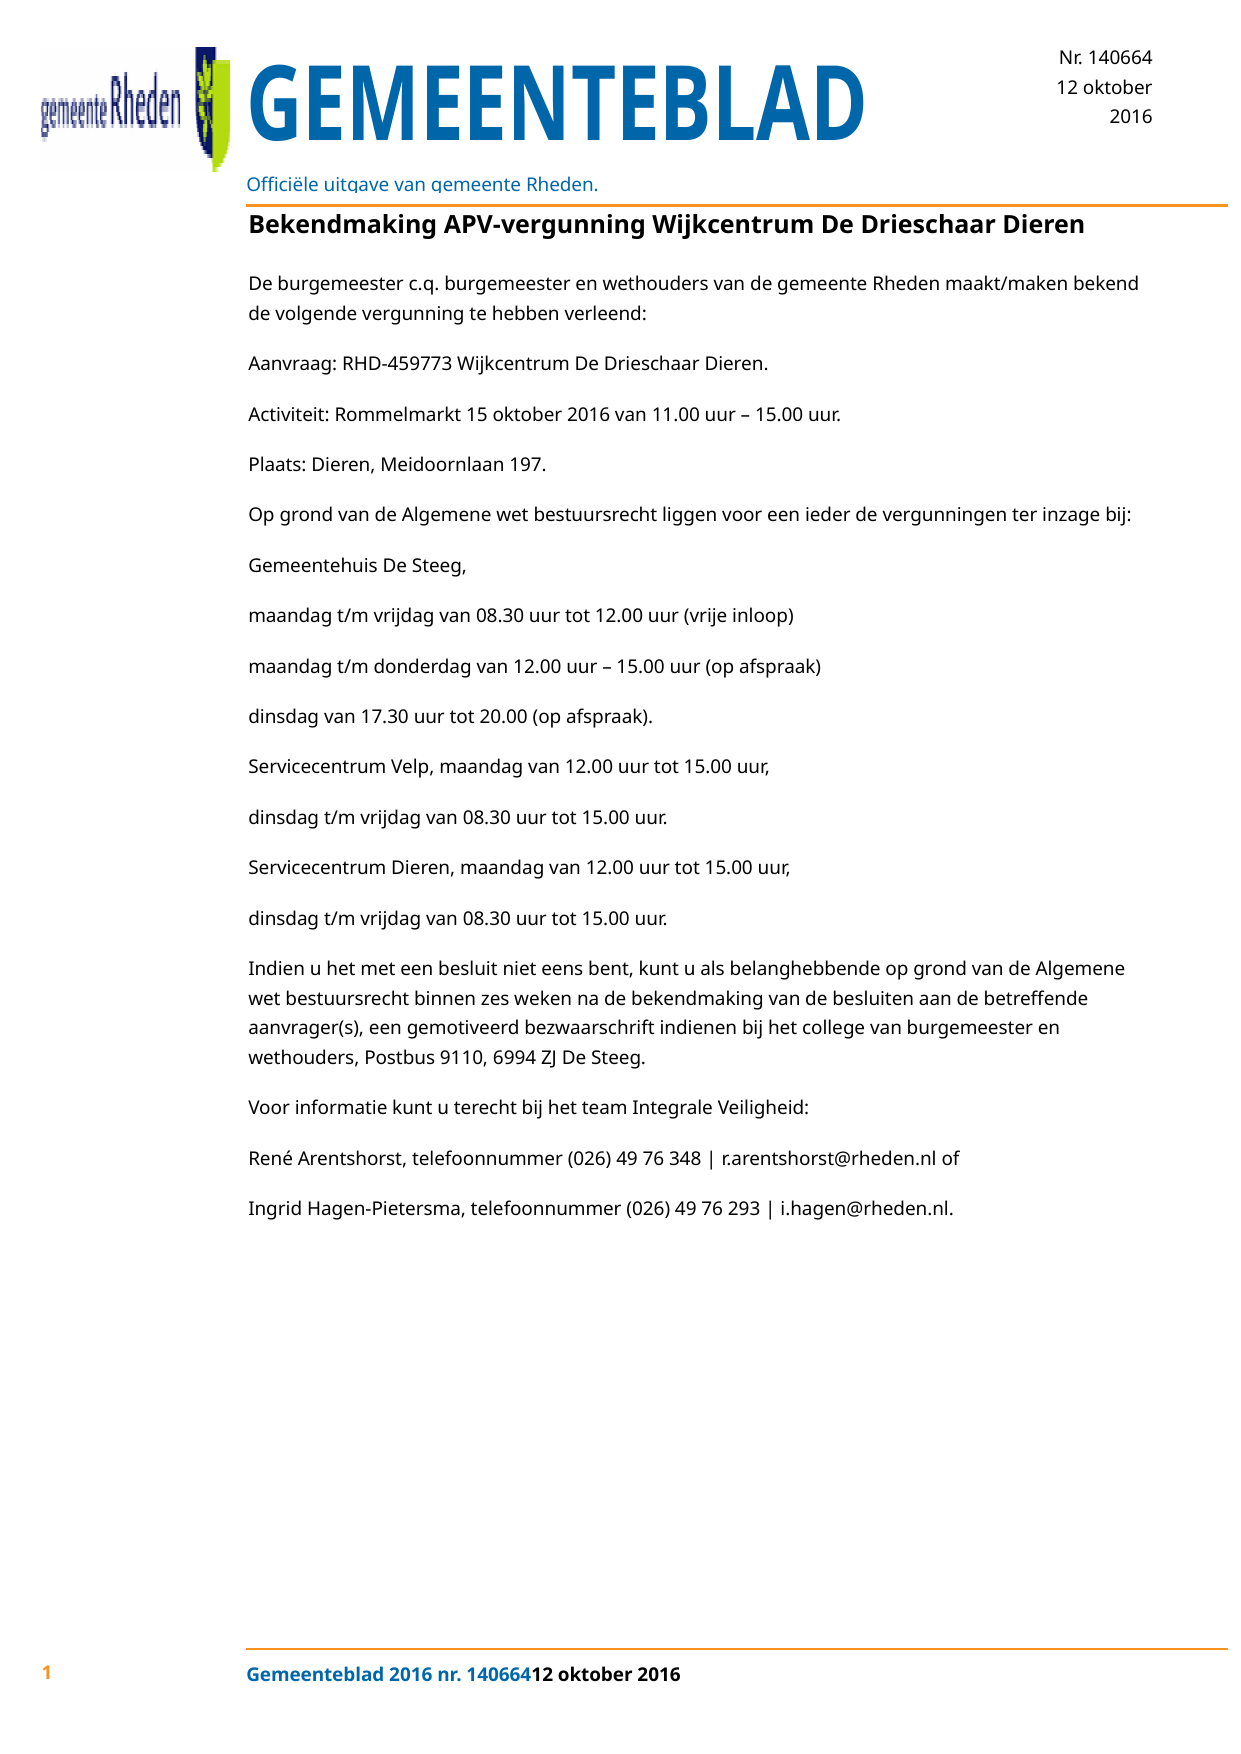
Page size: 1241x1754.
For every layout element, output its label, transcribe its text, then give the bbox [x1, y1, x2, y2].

text Aanvraag: RHD-459773 Wijkcentrum De Drieschaar Dieren. [248, 350, 1152, 376]
picture [41, 47, 231, 172]
text maandag t/m vrijdag van 08.30 uur tot 12.00 uur (vrije inloop) [248, 602, 1152, 628]
text Op grond van de Algemene wet bestuursrecht liggen voor een ieder de vergunningen ter inzage bij: [248, 502, 1152, 527]
text Servicecentrum Dieren, maandag van 12.00 uur tot 15.00 uur, [248, 854, 1152, 880]
text Ingrid Hagen-Pietersma, telefoonnummer (026) 49 76 293 | i.hagen@rheden.nl. [248, 1195, 1152, 1221]
text Voor informatie kunt u terecht bij het team Integrale Veiligheid: [248, 1094, 1152, 1120]
text De burgemeester c.q. burgemeester en wethouders van de gemeente Rheden maakt/maken bekend de volgende vergunning te hebben verleend: [248, 270, 1152, 326]
text Gemeentehuis De Steeg, [248, 552, 1152, 578]
text Indien u het met een besluit niet eens bent, kunt u als belanghebbende op grond van de Algemene wet bestuursrecht binnen zes weken na de bekendmaking van de besluiten aan de betreffende aanvrager(s), een gemotiveerd bezwaarschrift indienen bij het college van burgemeester en wethouders, Postbus 9110, 6994 ZJ De Steeg. [248, 955, 1152, 1070]
text dinsdag van 17.30 uur tot 20.00 (op afspraak). [248, 703, 1152, 729]
text dinsdag t/m vrijdag van 08.30 uur tot 15.00 uur. [248, 905, 1152, 931]
text maandag t/m donderdag van 12.00 uur – 15.00 uur (op afspraak) [248, 653, 1152, 678]
text René Arentshorst, telefoonnummer (026) 49 76 348 | r.arentshorst@rheden.nl of [248, 1145, 1152, 1171]
text Servicecentrum Velp, maandag van 12.00 uur tot 15.00 uur, [248, 754, 1152, 779]
text Bekendmaking APV-vergunning Wijkcentrum De Drieschaar Dieren [248, 207, 1152, 241]
text dinsdag t/m vrijdag van 08.30 uur tot 15.00 uur. [248, 804, 1152, 830]
text Activiteit: Rommelmarkt 15 oktober 2016 van 11.00 uur – 15.00 uur. [248, 401, 1152, 426]
text Plaats: Dieren, Meidoornlaan 197. [248, 451, 1152, 477]
